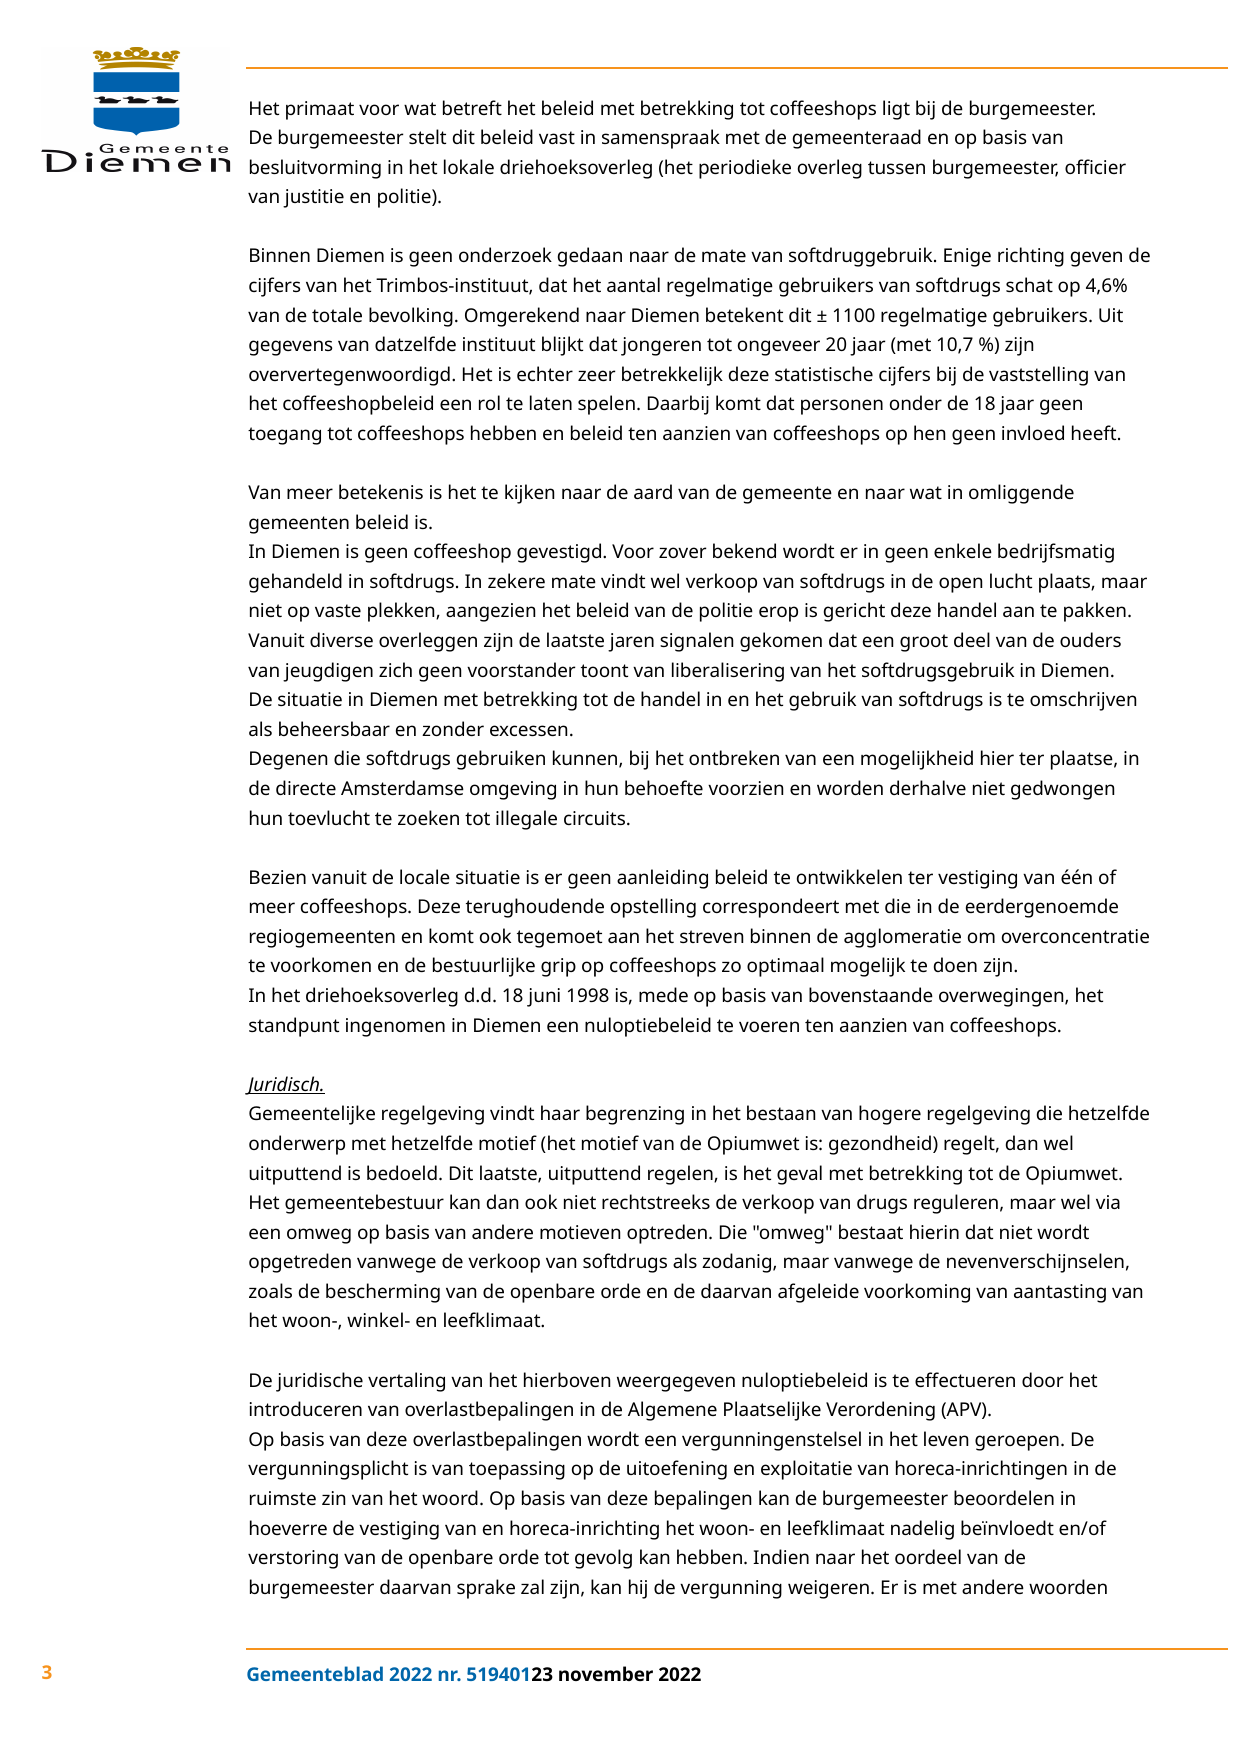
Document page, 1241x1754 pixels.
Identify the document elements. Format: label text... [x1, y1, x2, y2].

text In Diemen is geen coffeeshop gevestigd. Voor zover bekend wordt er in geen enkele bedrijfsmatig gehandeld in softdrugs. In zekere mate vindt wel verkoop van softdrugs in de open lucht plaats, maar niet op vaste plekken, aangezien het beleid van de politie erop is gericht deze handel aan te pakken. [248, 538, 1152, 623]
text In het driehoeksoverleg d.d. 18 juni 1998 is, mede op basis van bovenstaande overwegingen, het standpunt ingenomen in Diemen een nuloptiebeleid te voeren ten aanzien van coffeeshops. [248, 982, 1152, 1038]
text Juridisch. [248, 1071, 1152, 1097]
picture [41, 47, 231, 172]
text De situatie in Diemen met betrekking tot de handel in en het gebruik van softdrugs is te omschrijven als beheersbaar en zonder excessen. [248, 686, 1152, 742]
text Het primaat voor wat betreft het beleid met betrekking tot coffeeshops ligt bij de burgemeester. [248, 95, 1152, 121]
text De burgemeester stelt dit beleid vast in samenspraak met de gemeenteraad en op basis van besluitvorming in het lokale driehoeksoverleg (het periodieke overleg tussen burgemeester, officier van justitie en politie). [248, 124, 1152, 209]
text Op basis van deze overlastbepalingen wordt een vergunningenstelsel in het leven geroepen. De vergunningsplicht is van toepassing op de uitoefening en exploitatie van horeca-inrichtingen in de ruimste zin van het woord. Op basis van deze bepalingen kan de burgemeester beoordelen in hoeverre de vestiging van en horeca-inrichting het woon- en leefklimaat nadelig beïnvloedt en/of verstoring van de openbare orde tot gevolg kan hebben. Indien naar het oordeel van de burgemeester daarvan sprake zal zijn, kan hij de vergunning weigeren. Er is met andere woorden [248, 1426, 1152, 1600]
text Gemeentelijke regelgeving vindt haar begrenzing in het bestaan van hogere regelgeving die hetzelfde onderwerp met hetzelfde motief (het motief van de Opiumwet is: gezondheid) regelt, dan wel uitputtend is bedoeld. Dit laatste, uitputtend regelen, is het geval met betrekking tot de Opiumwet. [248, 1101, 1152, 1186]
text Binnen Diemen is geen onderzoek gedaan naar de mate van softdruggebruik. Enige richting geven de cijfers van het Trimbos-instituut, dat het aantal regelmatige gebruikers van softdrugs schat op 4,6% van de totale bevolking. Omgerekend naar Diemen betekent dit ± 1100 regelmatige gebruikers. Uit gegevens van datzelfde instituut blijkt dat jongeren tot ongeveer 20 jaar (met 10,7 %) zijn oververtegenwoordigd. Het is echter zeer betrekkelijk deze statistische cijfers bij de vaststelling van het coffeeshopbeleid een rol te laten spelen. Daarbij komt dat personen onder de 18 jaar geen toegang tot coffeeshops hebben en beleid ten aanzien van coffeeshops op hen geen invloed heeft. [248, 243, 1152, 446]
text De juridische vertaling van het hierboven weergegeven nuloptiebeleid is te effectueren door het introduceren van overlastbepalingen in de Algemene Plaatselijke Verordening (APV). [248, 1367, 1152, 1422]
text Het gemeentebestuur kan dan ook niet rechtstreeks de verkoop van drugs reguleren, maar wel via een omweg op basis van andere motieven optreden. Die "omweg" bestaat hierin dat niet wordt opgetreden vanwege de verkoop van softdrugs als zodanig, maar vanwege de nevenverschijnselen, zoals de bescherming van de openbare orde en de daarvan afgeleide voorkoming van aantasting van het woon-, winkel- en leefklimaat. [248, 1189, 1152, 1333]
text Bezien vanuit de locale situatie is er geen aanleiding beleid te ontwikkelen ter vestiging van één of meer coffeeshops. Deze terughoudende opstelling correspondeert met die in de eerdergenoemde regiogemeenten en komt ook tegemoet aan het streven binnen de agglomeratie om overconcentratie te voorkomen en de bestuurlijke grip op coffeeshops zo optimaal mogelijk te doen zijn. [248, 864, 1152, 978]
text Van meer betekenis is het te kijken naar de aard van de gemeente en naar wat in omliggende gemeenten beleid is. [248, 479, 1152, 535]
text Vanuit diverse overleggen zijn de laatste jaren signalen gekomen dat een groot deel van de ouders van jeugdigen zich geen voorstander toont van liberalisering van het softdrugsgebruik in Diemen. [248, 627, 1152, 683]
text Degenen die softdrugs gebruiken kunnen, bij het ontbreken van een mogelijkheid hier ter plaatse, in de directe Amsterdamse omgeving in hun behoefte voorzien en worden derhalve niet gedwongen hun toevlucht te zoeken tot illegale circuits. [248, 746, 1152, 831]
